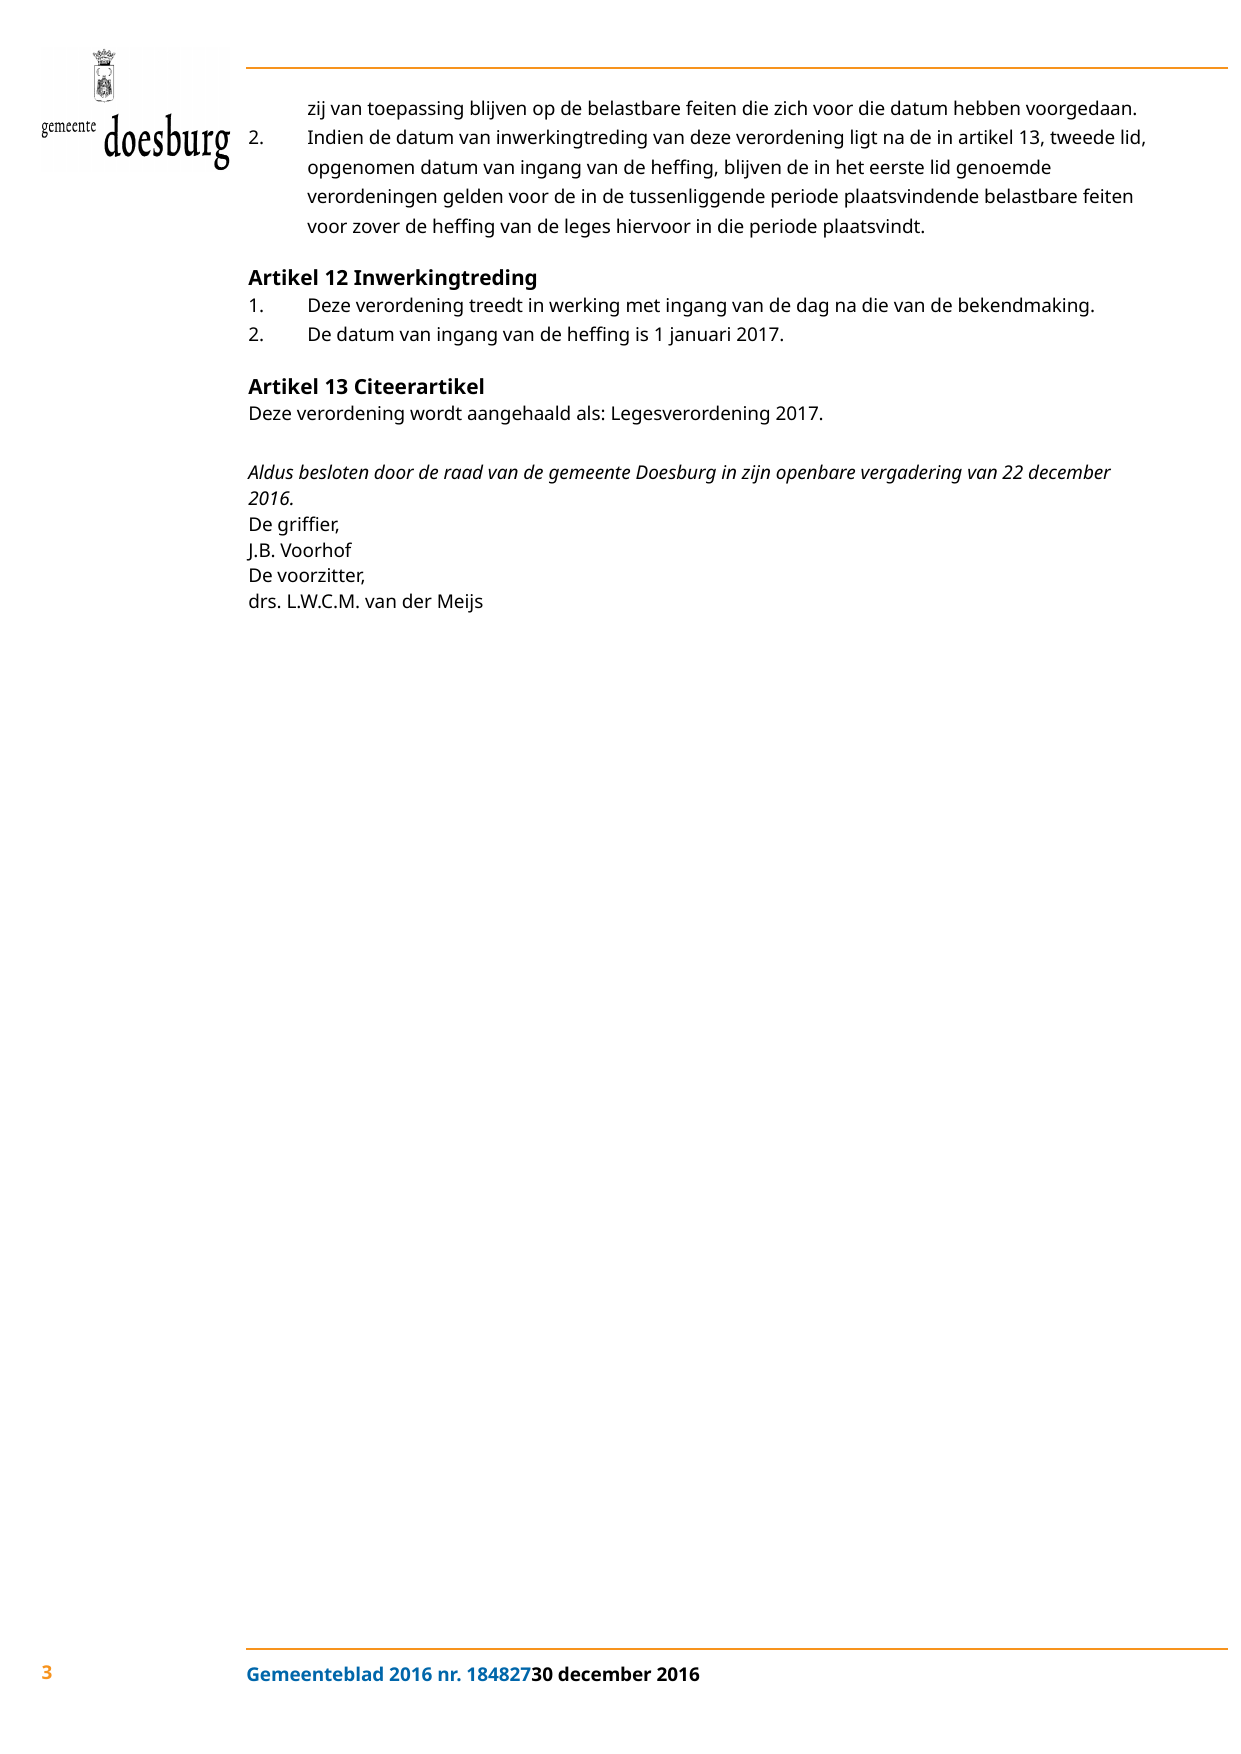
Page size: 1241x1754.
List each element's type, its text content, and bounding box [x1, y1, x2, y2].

text De griffier, [248, 511, 1152, 537]
text Artikel 12 Inwerkingtreding [248, 263, 1152, 292]
list Deze verordening treedt in werking met ingang van de dag na die van de bekendmaking. [248, 292, 1152, 318]
text Aldus besloten door de raad van de gemeente Doesburg in zijn openbare vergadering van 22 december 2016. [248, 459, 1152, 511]
text Artikel 13 Citeerartikel [248, 372, 1152, 400]
text De voorzitter, [248, 562, 1152, 588]
text Deze verordening wordt aangehaald als: Legesverordening 2017. [248, 400, 1152, 426]
list De datum van ingang van de heffing is 1 januari 2017. [248, 322, 1152, 347]
text J.B. Voorhof [248, 537, 1152, 562]
picture [41, 47, 231, 172]
text drs. L.W.C.M. van der Meijs [248, 588, 1152, 614]
list Indien de datum van inwerkingtreding van deze verordening ligt na de in artikel 13, tweede lid, opgenomen datum van ingang van de heffing, blijven de in het eerste lid genoemde verordeningen gelden voor de in de tussenliggende periode plaatsvindende belastbare feiten voor zover de heffing van de leges hiervoor in die periode plaatsvindt. [248, 124, 1152, 239]
list zij van toepassing blijven op de belastbare feiten die zich voor die datum hebben voorgedaan. [248, 95, 1152, 121]
